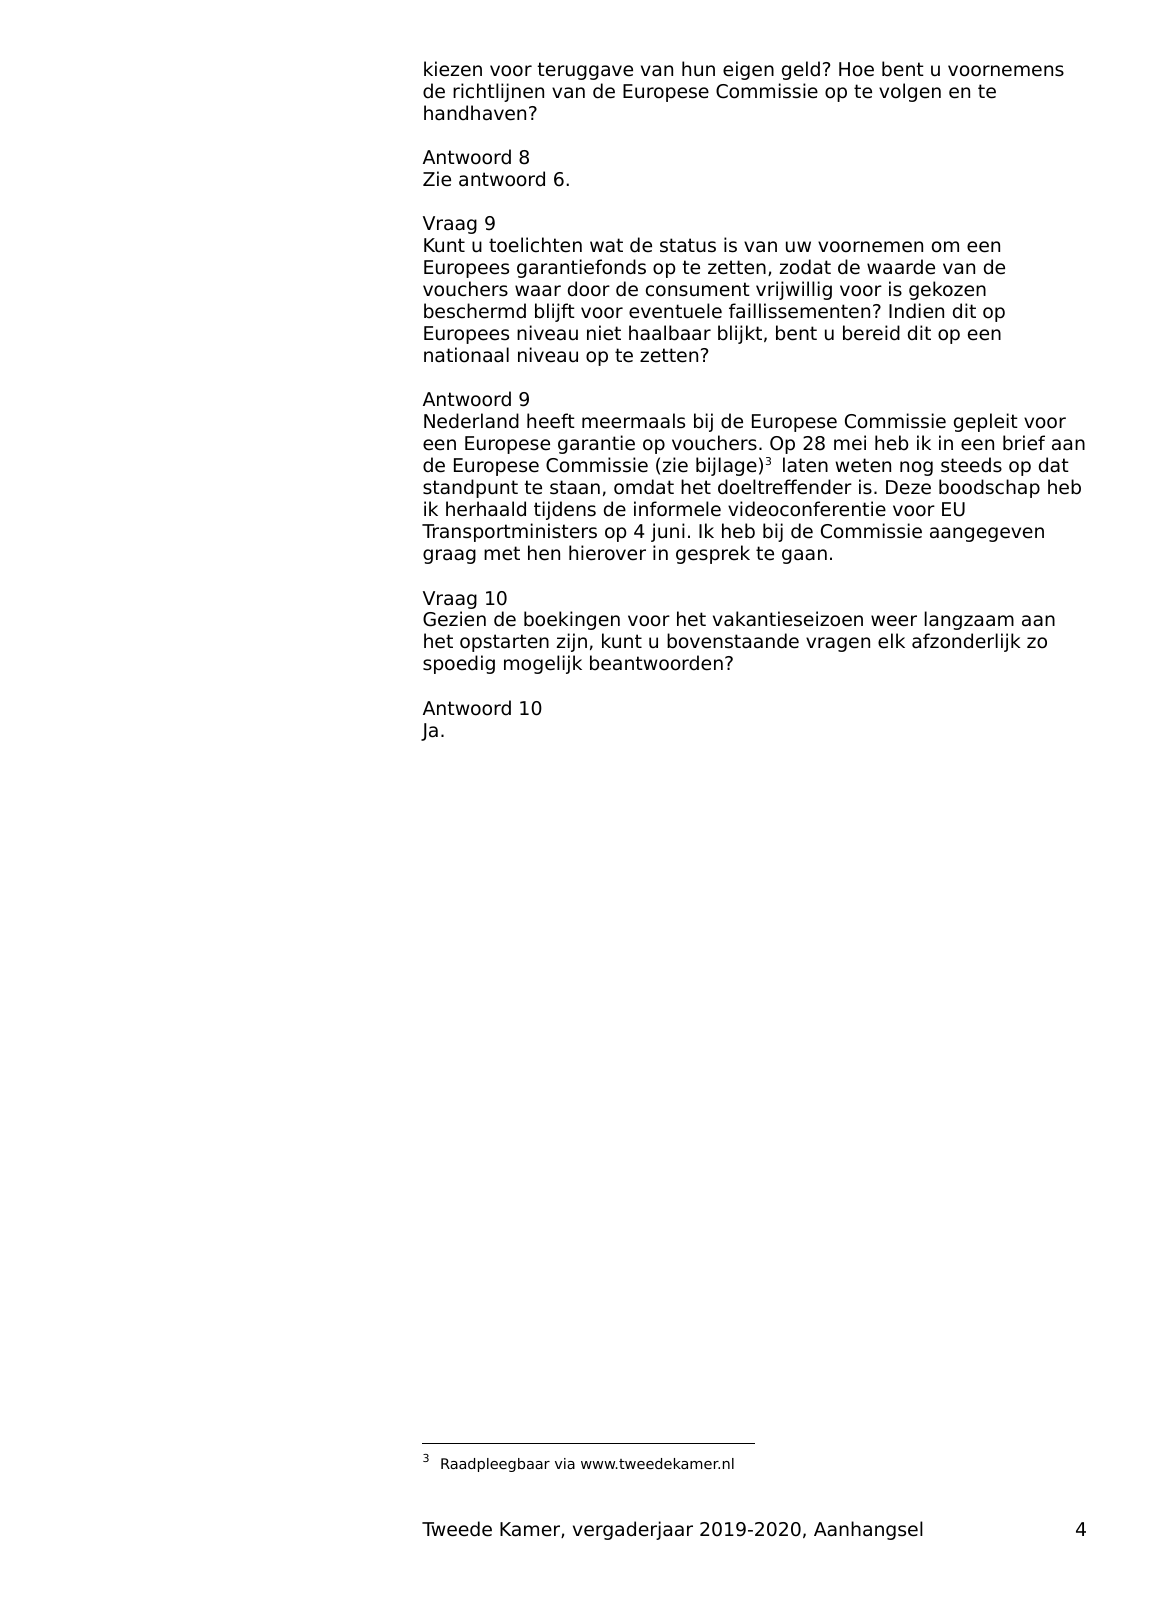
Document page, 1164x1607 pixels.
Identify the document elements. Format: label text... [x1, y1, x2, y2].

text Ja. [422, 719, 1087, 741]
text kiezen voor teruggave van hun eigen geld? Hoe bent u voornemens de richtlijnen van de Europese Commissie op te volgen en te handhaven? [422, 59, 1087, 125]
text Raadpleegbaar via www.tweedekamer.nl [422, 1452, 1087, 1474]
text Antwoord 8 [422, 147, 1087, 169]
text Nederland heeft meermaals bij de Europese Commissie gepleit voor een Europese garantie op vouchers. Op 28 mei heb ik in een brief aan de Europese Commissie (zie bijlage) laten weten nog steeds op dat standpunt te staan, omdat het doeltreffender is. Deze boodschap heb ik herhaald tijdens de informele videoconferentie voor EU Transportministers op 4 juni. Ik heb bij de Commissie aangegeven graag met hen hierover in gesprek te gaan. [422, 411, 1087, 565]
text Zie antwoord 6. [422, 169, 1087, 191]
text Antwoord 9 [422, 389, 1087, 411]
text Vraag 10 [422, 587, 1087, 609]
text Vraag 9 [422, 213, 1087, 235]
text Kunt u toelichten wat de status is van uw voornemen om een Europees garantiefonds op te zetten, zodat de waarde van de vouchers waar door de consument vrijwillig voor is gekozen beschermd blijft voor eventuele faillissementen? Indien dit op Europees niveau niet haalbaar blijkt, bent u bereid dit op een nationaal niveau op te zetten? [422, 235, 1087, 367]
text Gezien de boekingen voor het vakantieseizoen weer langzaam aan het opstarten zijn, kunt u bovenstaande vragen elk afzonderlijk zo spoedig mogelijk beantwoorden? [422, 609, 1087, 675]
text Antwoord 10 [422, 697, 1087, 719]
